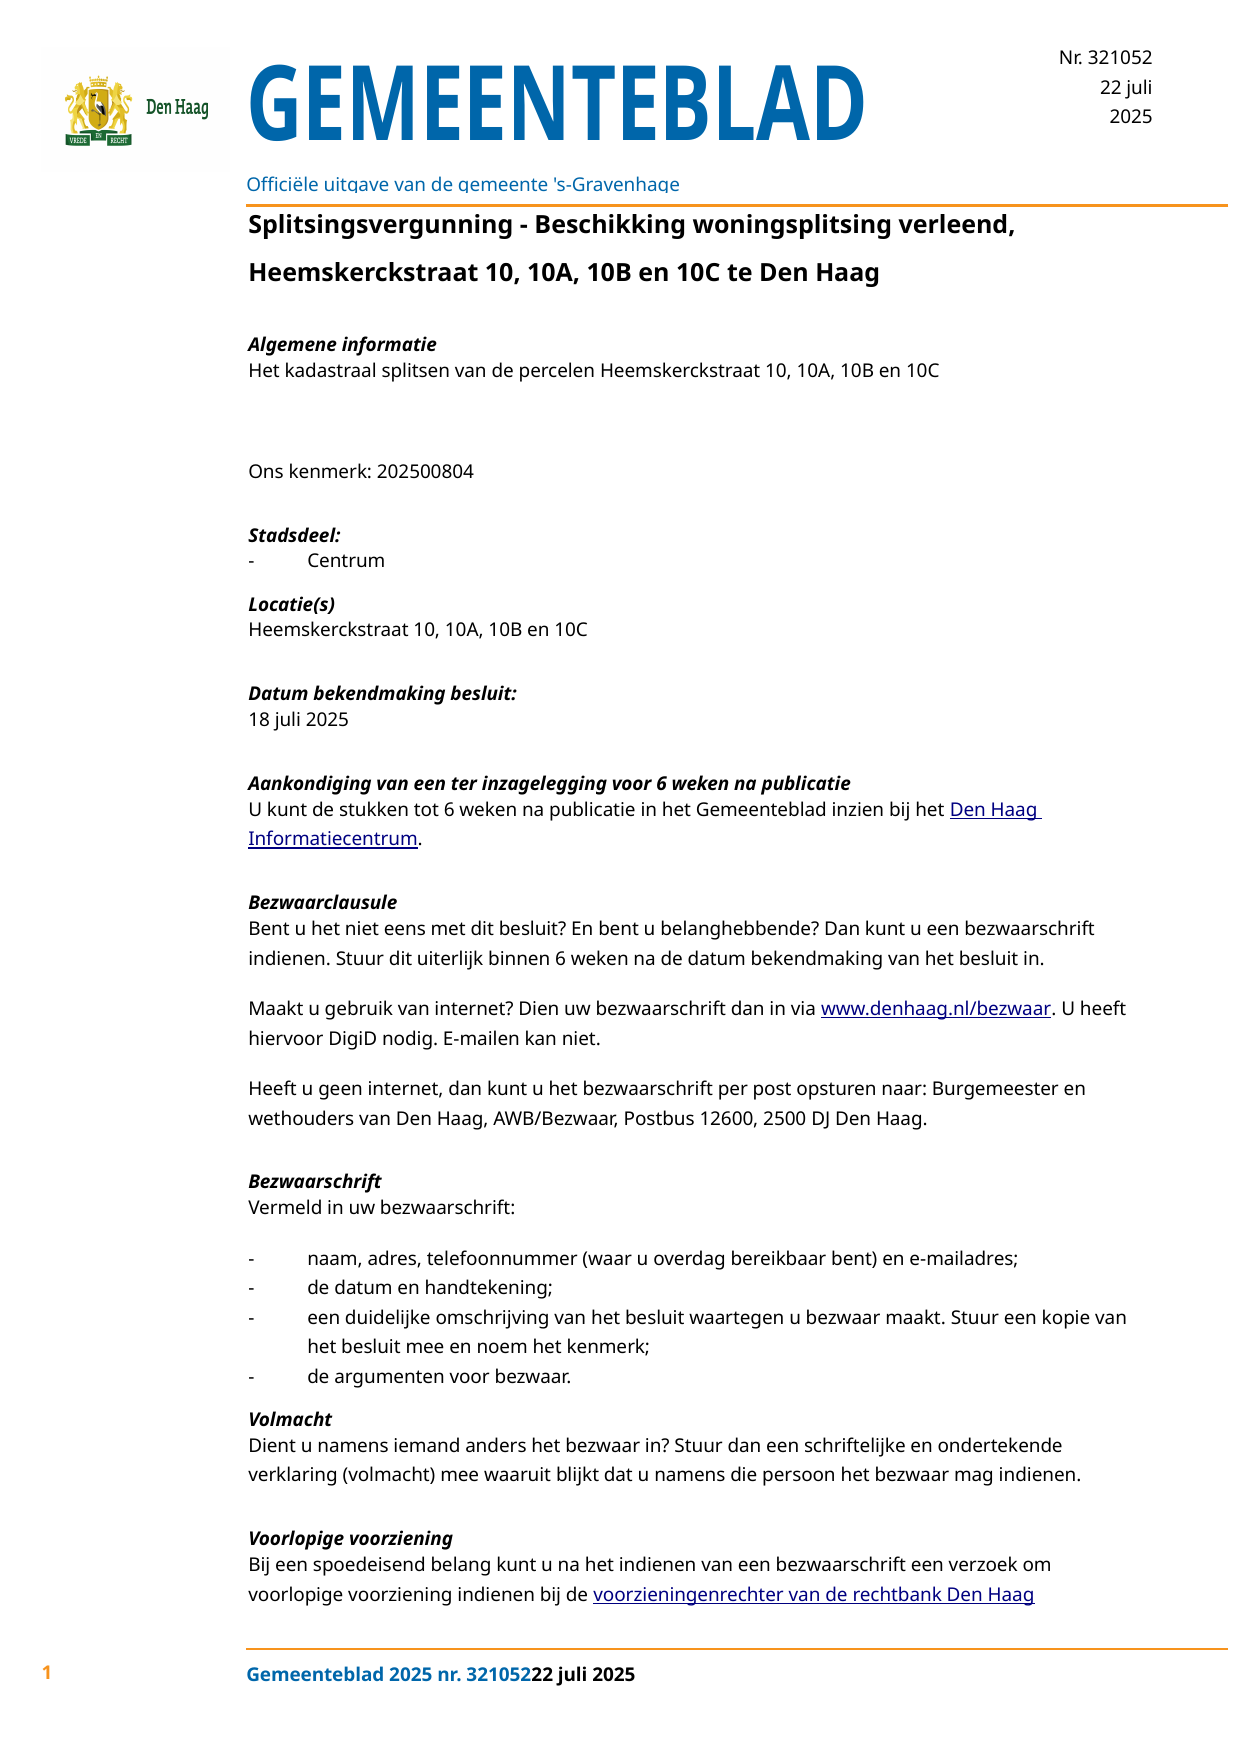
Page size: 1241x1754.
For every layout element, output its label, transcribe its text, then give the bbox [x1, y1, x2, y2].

text Ons kenmerk: 202500804 [248, 458, 1152, 484]
list een duidelijke omschrijving van het besluit waartegen u bezwaar maakt. Stuur een kopie van het besluit mee en noem het kenmerk; [248, 1304, 1152, 1359]
text Stadsdeel: [248, 522, 1152, 548]
list Centrum [248, 548, 1152, 573]
text Datum bekendmaking besluit: [248, 681, 1152, 706]
text 18 juli 2025 [248, 706, 1152, 732]
text Het kadastraal splitsen van de percelen Heemskerckstraat 10, 10A, 10B en 10C [248, 357, 1152, 383]
text Splitsingsvergunning - Beschikking woningsplitsing verleend, Heemskerckstraat 10, 10A, 10B en 10C te Den Haag [248, 207, 1152, 288]
picture [41, 47, 231, 172]
list naam, adres, telefoonnummer (waar u overdag bereikbaar bent) en e-mailadres; [248, 1245, 1152, 1271]
text Bezwaarclausule [248, 889, 1152, 915]
text Dient u namens iemand anders het bezwaar in? Stuur dan een schriftelijke en ondertekende verklaring (volmacht) mee waaruit blijkt dat u namens die persoon het bezwaar mag indienen. [248, 1432, 1152, 1487]
text Bent u het niet eens met dit besluit? En bent u belanghebbende? Dan kunt u een bezwaarschrift indienen. Stuur dit uiterlijk binnen 6 weken na de datum bekendmaking van het besluit in. [248, 915, 1152, 971]
text Vermeld in uw bezwaarschrift: [248, 1194, 1152, 1220]
text Volmacht [248, 1406, 1152, 1432]
text Bij een spoedeisend belang kunt u na het indienen van een bezwaarschrift een verzoek om voorlopige voorziening indienen bij de voorzieningenrechter van de rechtbank Den Haag [248, 1551, 1152, 1607]
text Aankondiging van een ter inzagelegging voor 6 weken na publicatie [248, 770, 1152, 796]
text Locatie(s) [248, 591, 1152, 617]
text Voorlopige voorziening [248, 1526, 1152, 1551]
text Heemskerckstraat 10, 10A, 10B en 10C [248, 617, 1152, 642]
list de datum en handtekening; [248, 1274, 1152, 1300]
text Algemene informatie [248, 331, 1152, 357]
text Maakt u gebruik van internet? Dien uw bezwaarschrift dan in via www.denhaag.nl/bezwaar. U heeft hiervoor DigiD nodig. E-mailen kan niet. [248, 995, 1152, 1051]
text Bezwaarschrift [248, 1169, 1152, 1194]
list de argumenten voor bezwaar. [248, 1363, 1152, 1389]
text U kunt de stukken tot 6 weken na publicatie in het Gemeenteblad inzien bij het Den Haag Informatiecentrum. [248, 796, 1152, 851]
text Heeft u geen internet, dan kunt u het bezwaarschrift per post opsturen naar: Burgemeester en wethouders van Den Haag, AWB/Bezwaar, Postbus 12600, 2500 DJ Den Haag. [248, 1075, 1152, 1131]
